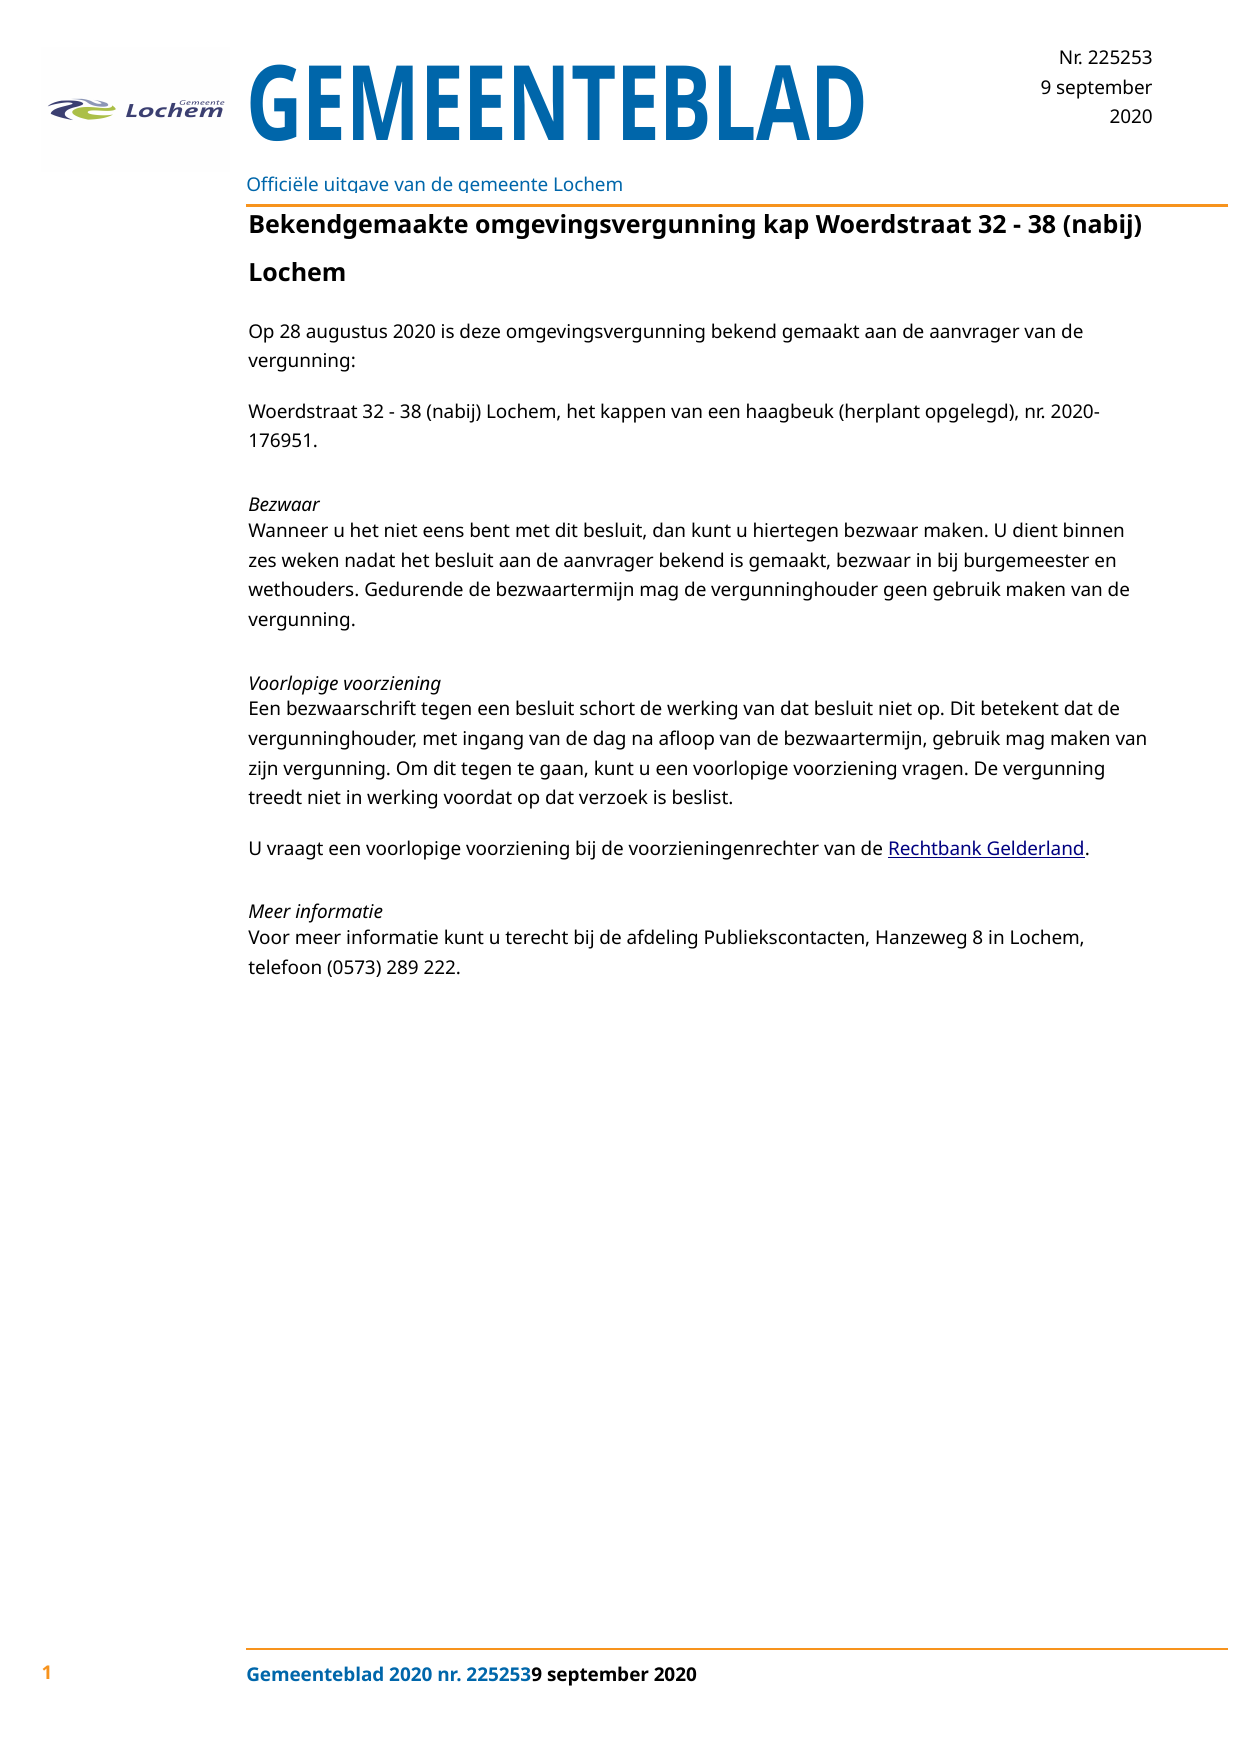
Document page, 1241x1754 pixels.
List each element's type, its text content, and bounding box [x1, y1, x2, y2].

text Bezwaar [248, 491, 1152, 517]
picture [41, 47, 231, 172]
text Voorlopige voorziening [248, 670, 1152, 696]
text Wanneer u het niet eens bent met dit besluit, dan kunt u hiertegen bezwaar maken. U dient binnen zes weken nadat het besluit aan de aanvrager bekend is gemaakt, bezwaar in bij burgemeester en wethouders. Gedurende de bezwaartermijn mag de vergunninghouder geen gebruik maken van de vergunning. [248, 517, 1152, 632]
text Bekendgemaakte omgevingsvergunning kap Woerdstraat 32 - 38 (nabij) Lochem [248, 207, 1152, 288]
text Op 28 augustus 2020 is deze omgevingsvergunning bekend gemaakt aan de aanvrager van de vergunning: [248, 318, 1152, 373]
text Meer informatie [248, 899, 1152, 924]
text Woerdstraat 32 - 38 (nabij) Lochem, het kappen van een haagbeuk (herplant opgelegd), nr. 2020-176951. [248, 398, 1152, 453]
text U vraagt een voorlopige voorziening bij de voorzieningenrechter van de Rechtbank Gelderland. [248, 835, 1152, 861]
text Een bezwaarschrift tegen een besluit schort de werking van dat besluit niet op. Dit betekent dat de vergunninghouder, met ingang van de dag na afloop van de bezwaartermijn, gebruik mag maken van zijn vergunning. Om dit tegen te gaan, kunt u een voorlopige voorziening vragen. De vergunning treedt niet in werking voordat op dat verzoek is beslist. [248, 696, 1152, 810]
text Voor meer informatie kunt u terecht bij de afdeling Publiekscontacten, Hanzeweg 8 in Lochem, telefoon (0573) 289 222. [248, 924, 1152, 980]
